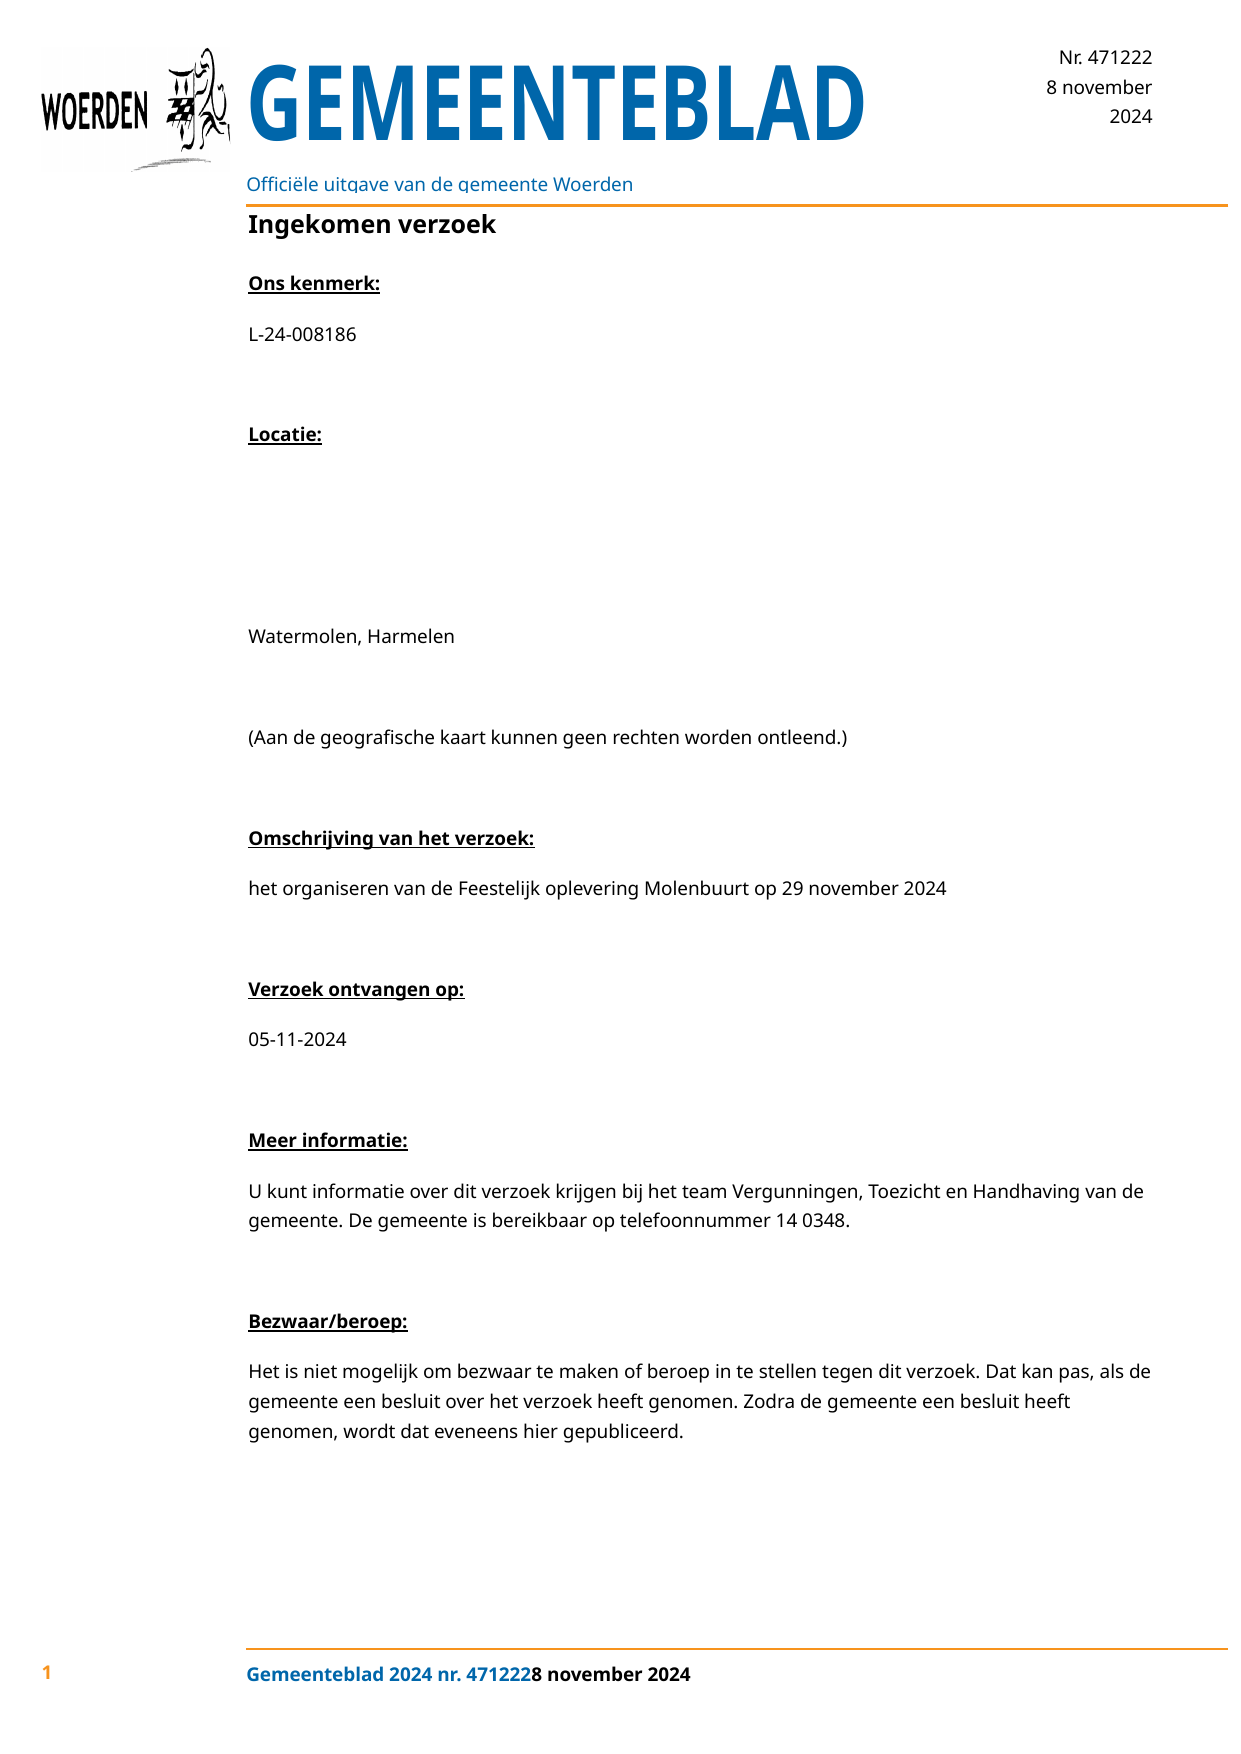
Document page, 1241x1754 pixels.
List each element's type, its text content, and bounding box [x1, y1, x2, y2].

text 05-11-2024 [248, 1027, 1152, 1052]
text Watermolen, Harmelen [248, 623, 1152, 649]
text Bezwaar/beroep: [248, 1308, 1152, 1334]
picture [41, 47, 231, 172]
text L-24-008186 [248, 321, 1152, 346]
text (Aan de geografische kaart kunnen geen rechten worden ontleend.) [248, 724, 1152, 750]
text Ingekomen verzoek [248, 207, 1152, 241]
text Meer informatie: [248, 1127, 1152, 1153]
text Locatie: [248, 422, 1152, 447]
text Omschrijving van het verzoek: [248, 825, 1152, 851]
text Ons kenmerk: [248, 270, 1152, 296]
text U kunt informatie over dit verzoek krijgen bij het team Vergunningen, Toezicht en Handhaving van de gemeente. De gemeente is bereikbaar op telefoonnummer 14 0348. [248, 1178, 1152, 1233]
text het organiseren van de Feestelijk oplevering Molenbuurt op 29 november 2024 [248, 875, 1152, 901]
text Het is niet mogelijk om bezwaar te maken of beroep in te stellen tegen dit verzoek. Dat kan pas, als de gemeente een besluit over het verzoek heeft genomen. Zodra de gemeente een besluit heeft genomen, wordt dat eveneens hier gepubliceerd. [248, 1359, 1152, 1443]
text Verzoek ontvangen op: [248, 976, 1152, 1002]
